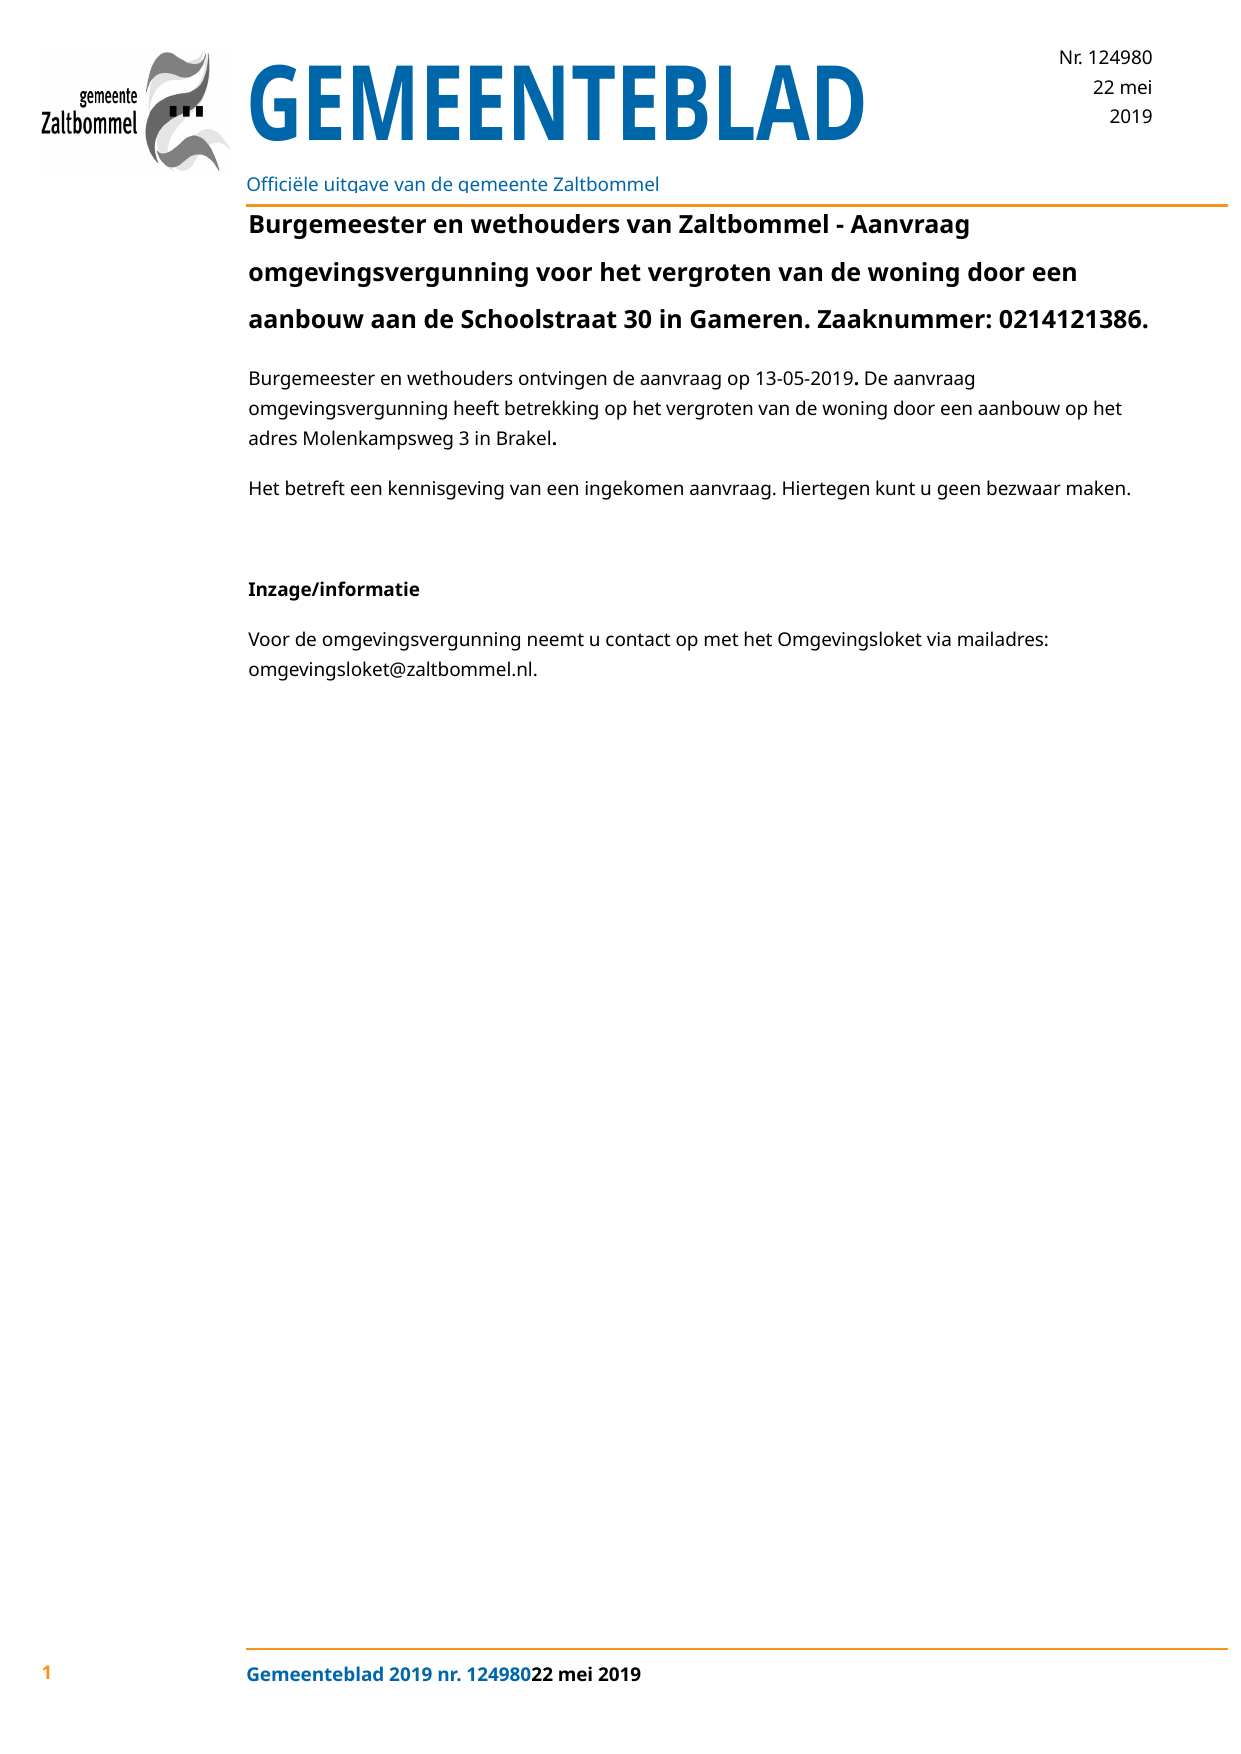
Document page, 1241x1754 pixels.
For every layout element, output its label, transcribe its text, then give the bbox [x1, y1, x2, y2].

text Burgemeester en wethouders ontvingen de aanvraag op 13-05-2019. De aanvraag omgevingsvergunning heeft betrekking op het vergroten van de woning door een aanbouw op het adres Molenkampsweg 3 in Brakel. [248, 366, 1152, 450]
text Burgemeester en wethouders van Zaltbommel - Aanvraag omgevingsvergunning voor het vergroten van de woning door een aanbouw aan de Schoolstraat 30 in Gameren. Zaaknummer: 0214121386. [248, 207, 1152, 336]
picture [41, 47, 231, 172]
text Voor de omgevingsvergunning neemt u contact op met het Omgevingsloket via mailadres: omgevingsloket@zaltbommel.nl. [248, 626, 1152, 682]
text Inzage/informatie [248, 576, 1152, 602]
text Het betreft een kennisgeving van een ingekomen aanvraag. Hiertegen kunt u geen bezwaar maken. [248, 475, 1152, 501]
